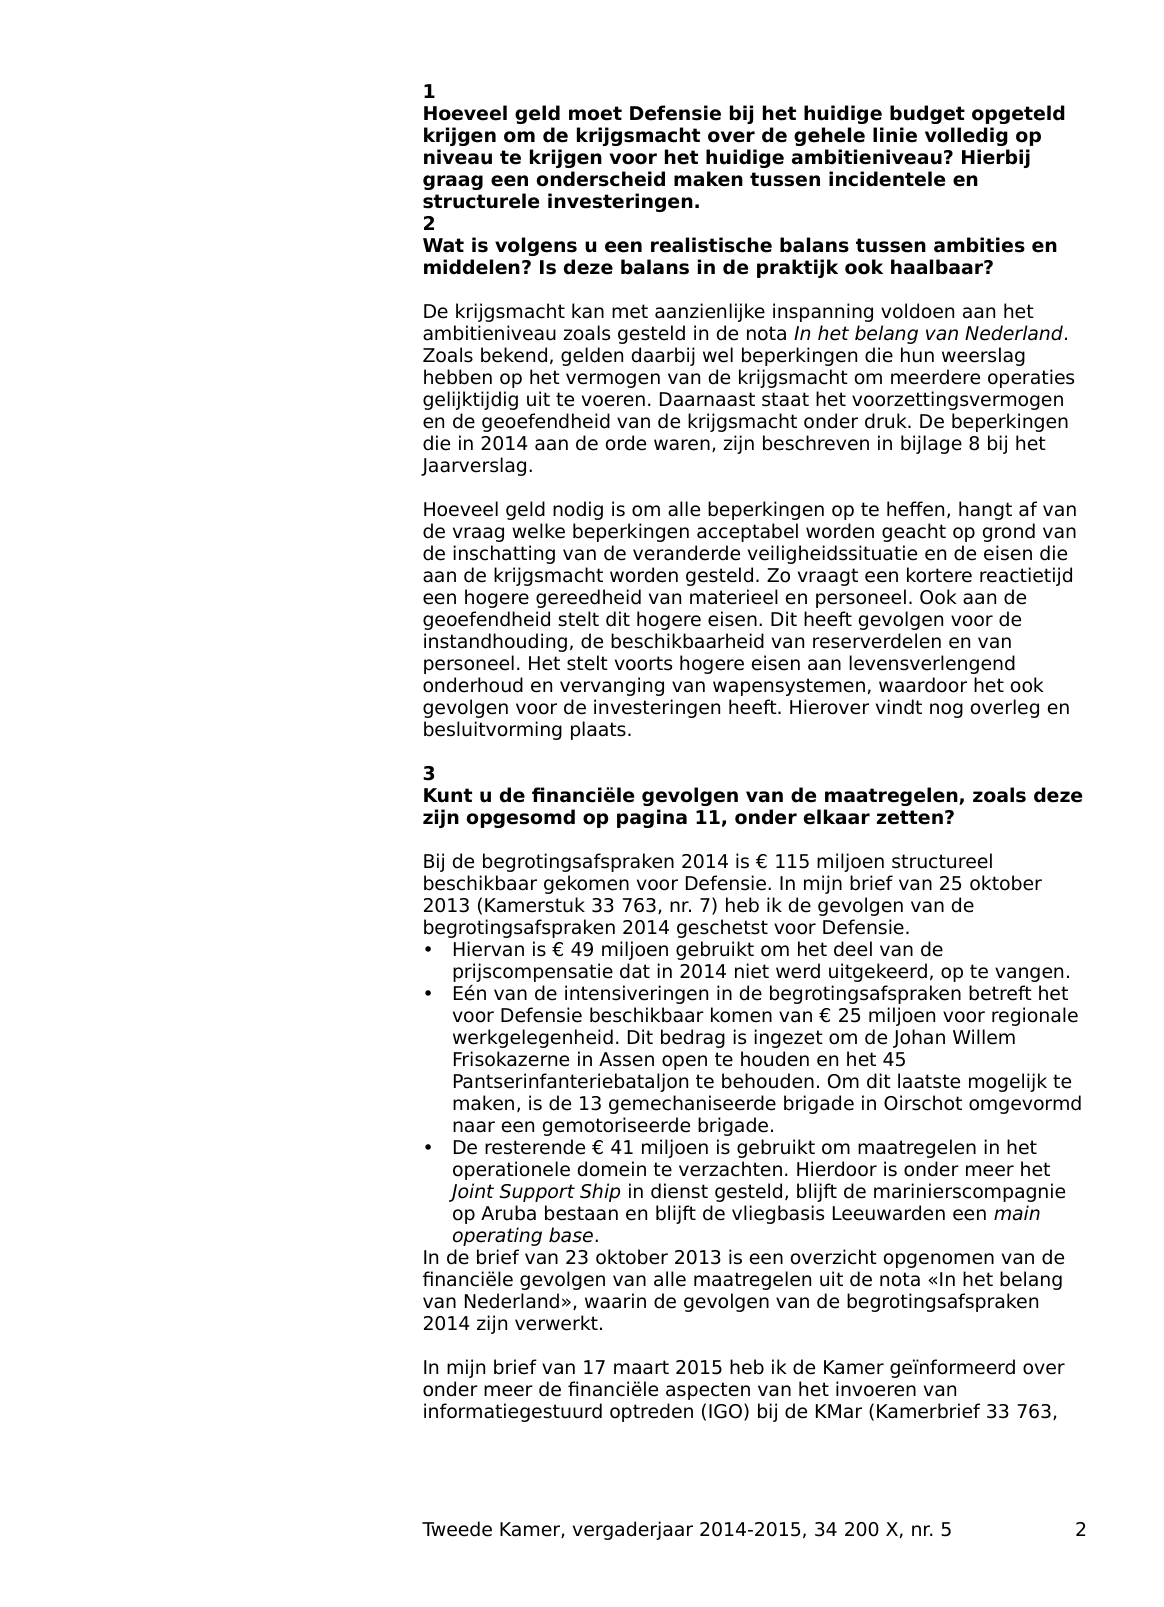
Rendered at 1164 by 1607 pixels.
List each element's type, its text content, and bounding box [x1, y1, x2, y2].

text In mijn brief van 17 maart 2015 heb ik de Kamer geïnformeerd over onder meer de financiële aspecten van het invoeren van informatiegestuurd optreden (IGO) bij de KMar (Kamerbrief 33 763, [422, 1357, 1087, 1423]
text De krijgsmacht kan met aanzienlijke inspanning voldoen aan het ambitieniveau zoals gesteld in de nota In het belang van Nederland. Zoals bekend, gelden daarbij wel beperkingen die hun weerslag hebben op het vermogen van de krijgsmacht om meerdere operaties gelijktijdig uit te voeren. Daarnaast staat het voorzettingsvermogen en de geoefendheid van de krijgsmacht onder druk. De beperkingen die in 2014 aan de orde waren, zijn beschreven in bijlage 8 bij het Jaarverslag. [422, 301, 1087, 477]
text 1 [422, 81, 1087, 103]
text Kunt u de financiële gevolgen van de maatregelen, zoals deze zijn opgesomd op pagina 11, onder elkaar zetten? [422, 785, 1087, 829]
text • De resterende € 41 miljoen is gebruikt om maatregelen in het operationele domein te verzachten. Hierdoor is onder meer het Joint Support Ship in dienst gesteld, blijft de marinierscompagnie op Aruba bestaan en blijft de vliegbasis Leeuwarden een main operating base. [422, 1137, 1087, 1247]
text Hoeveel geld nodig is om alle beperkingen op te heffen, hangt af van de vraag welke beperkingen acceptabel worden geacht op grond van de inschatting van de veranderde veiligheidssituatie en de eisen die aan de krijgsmacht worden gesteld. Zo vraagt een kortere reactietijd een hogere gereedheid van materieel en personeel. Ook aan de geoefendheid stelt dit hogere eisen. Dit heeft gevolgen voor de instandhouding, de beschikbaarheid van reserverdelen en van personeel. Het stelt voorts hogere eisen aan levensverlengend onderhoud en vervanging van wapensystemen, waardoor het ook gevolgen voor de investeringen heeft. Hierover vindt nog overleg en besluitvorming plaats. [422, 499, 1087, 741]
text In de brief van 23 oktober 2013 is een overzicht opgenomen van de financiële gevolgen van alle maatregelen uit de nota «In het belang van Nederland», waarin de gevolgen van de begrotingsafspraken 2014 zijn verwerkt. [422, 1247, 1087, 1335]
text • Hiervan is € 49 miljoen gebruikt om het deel van de prijscompensatie dat in 2014 niet werd uitgekeerd, op te vangen. [422, 939, 1087, 983]
text Hoeveel geld moet Defensie bij het huidige budget opgeteld krijgen om de krijgsmacht over de gehele linie volledig op niveau te krijgen voor het huidige ambitieniveau? Hierbij graag een onderscheid maken tussen incidentele en structurele investeringen. [422, 103, 1087, 213]
text 2 [422, 213, 1087, 235]
text Bij de begrotingsafspraken 2014 is € 115 miljoen structureel beschikbaar gekomen voor Defensie. In mijn brief van 25 oktober 2013 (Kamerstuk 33 763, nr. 7) heb ik de gevolgen van de begrotingsafspraken 2014 geschetst voor Defensie. [422, 851, 1087, 939]
text 3 [422, 763, 1087, 785]
text Wat is volgens u een realistische balans tussen ambities en middelen? Is deze balans in de praktijk ook haalbaar? [422, 235, 1087, 279]
text • Eén van de intensiveringen in de begrotingsafspraken betreft het voor Defensie beschikbaar komen van € 25 miljoen voor regionale werkgelegenheid. Dit bedrag is ingezet om de Johan Willem Frisokazerne in Assen open te houden en het 45 Pantserinfanteriebataljon te behouden. Om dit laatste mogelijk te maken, is de 13 gemechaniseerde brigade in Oirschot omgevormd naar een gemotoriseerde brigade. [422, 983, 1087, 1137]
